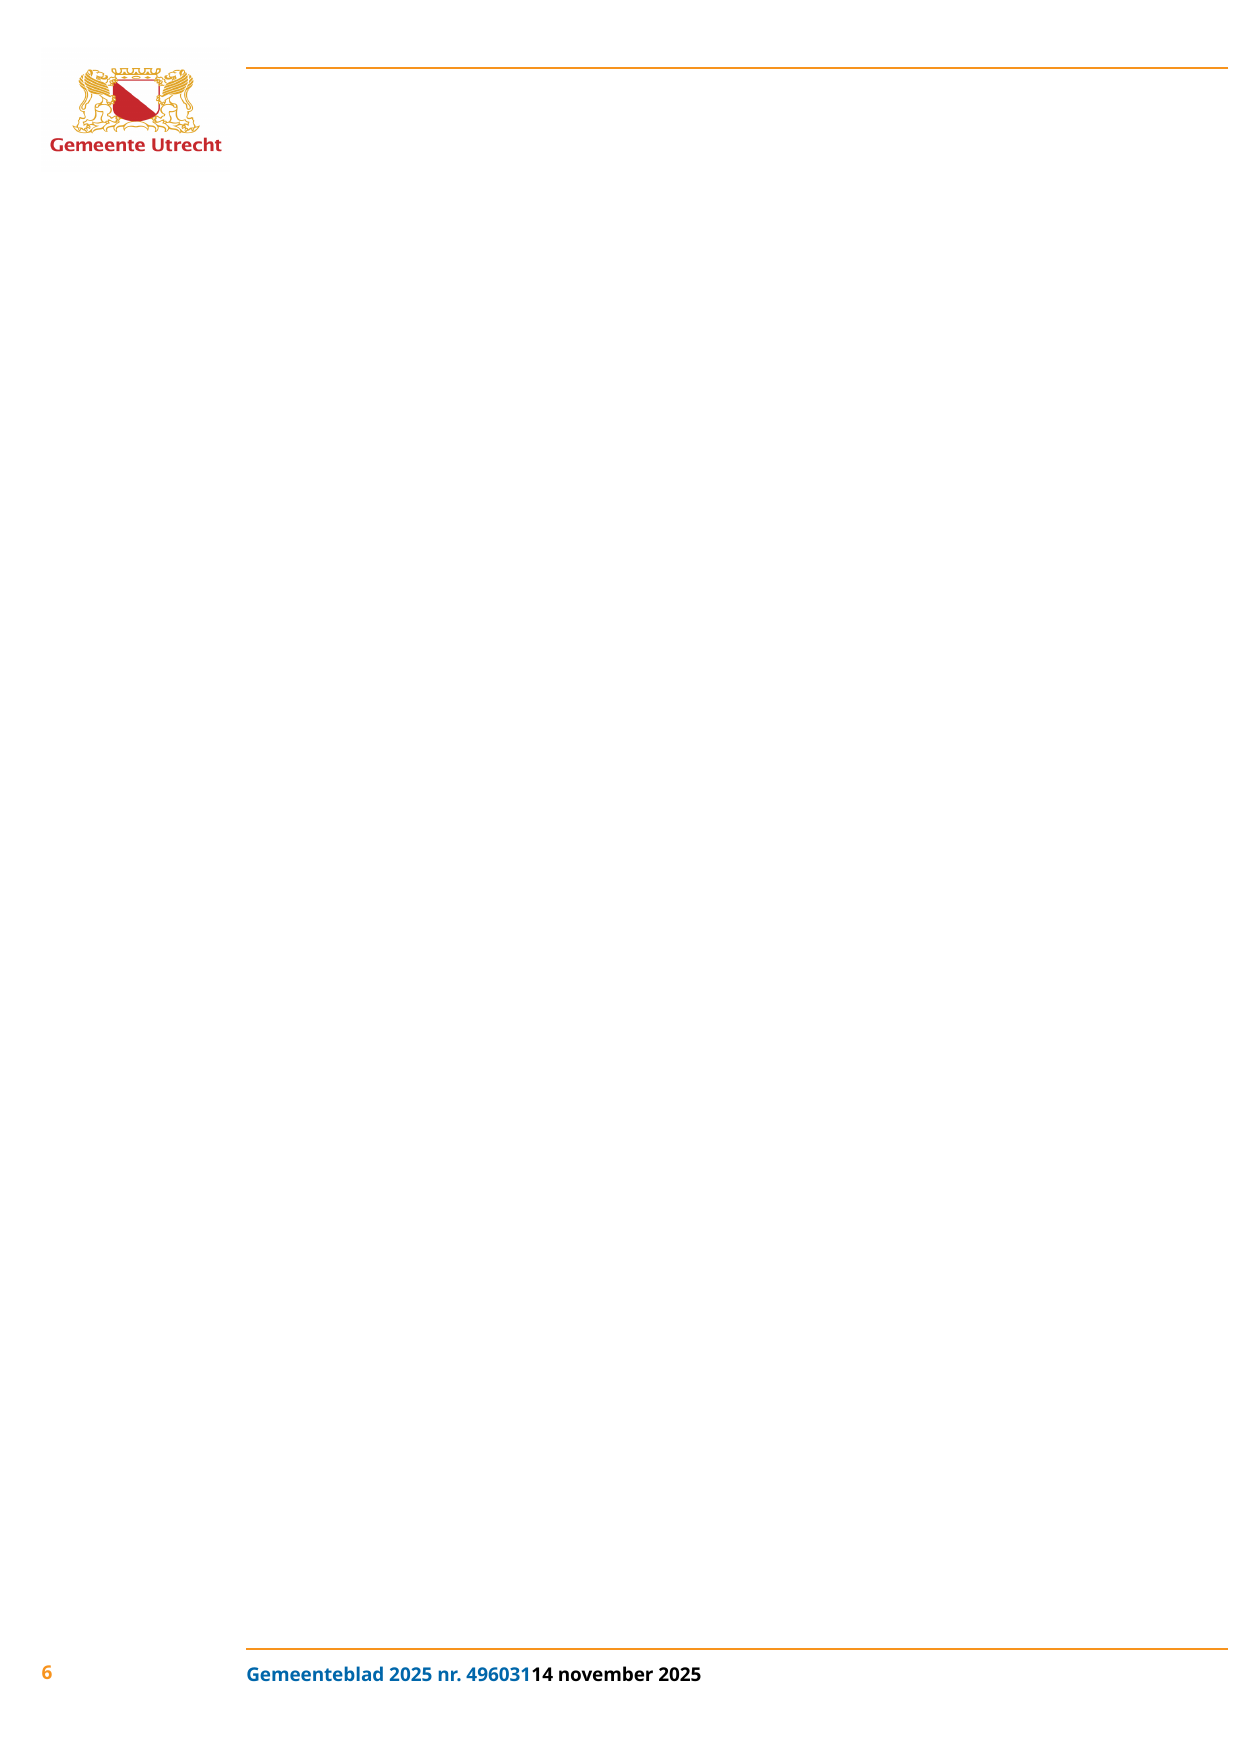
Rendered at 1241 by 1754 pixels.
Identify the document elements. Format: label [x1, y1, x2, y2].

picture [41, 47, 231, 172]
